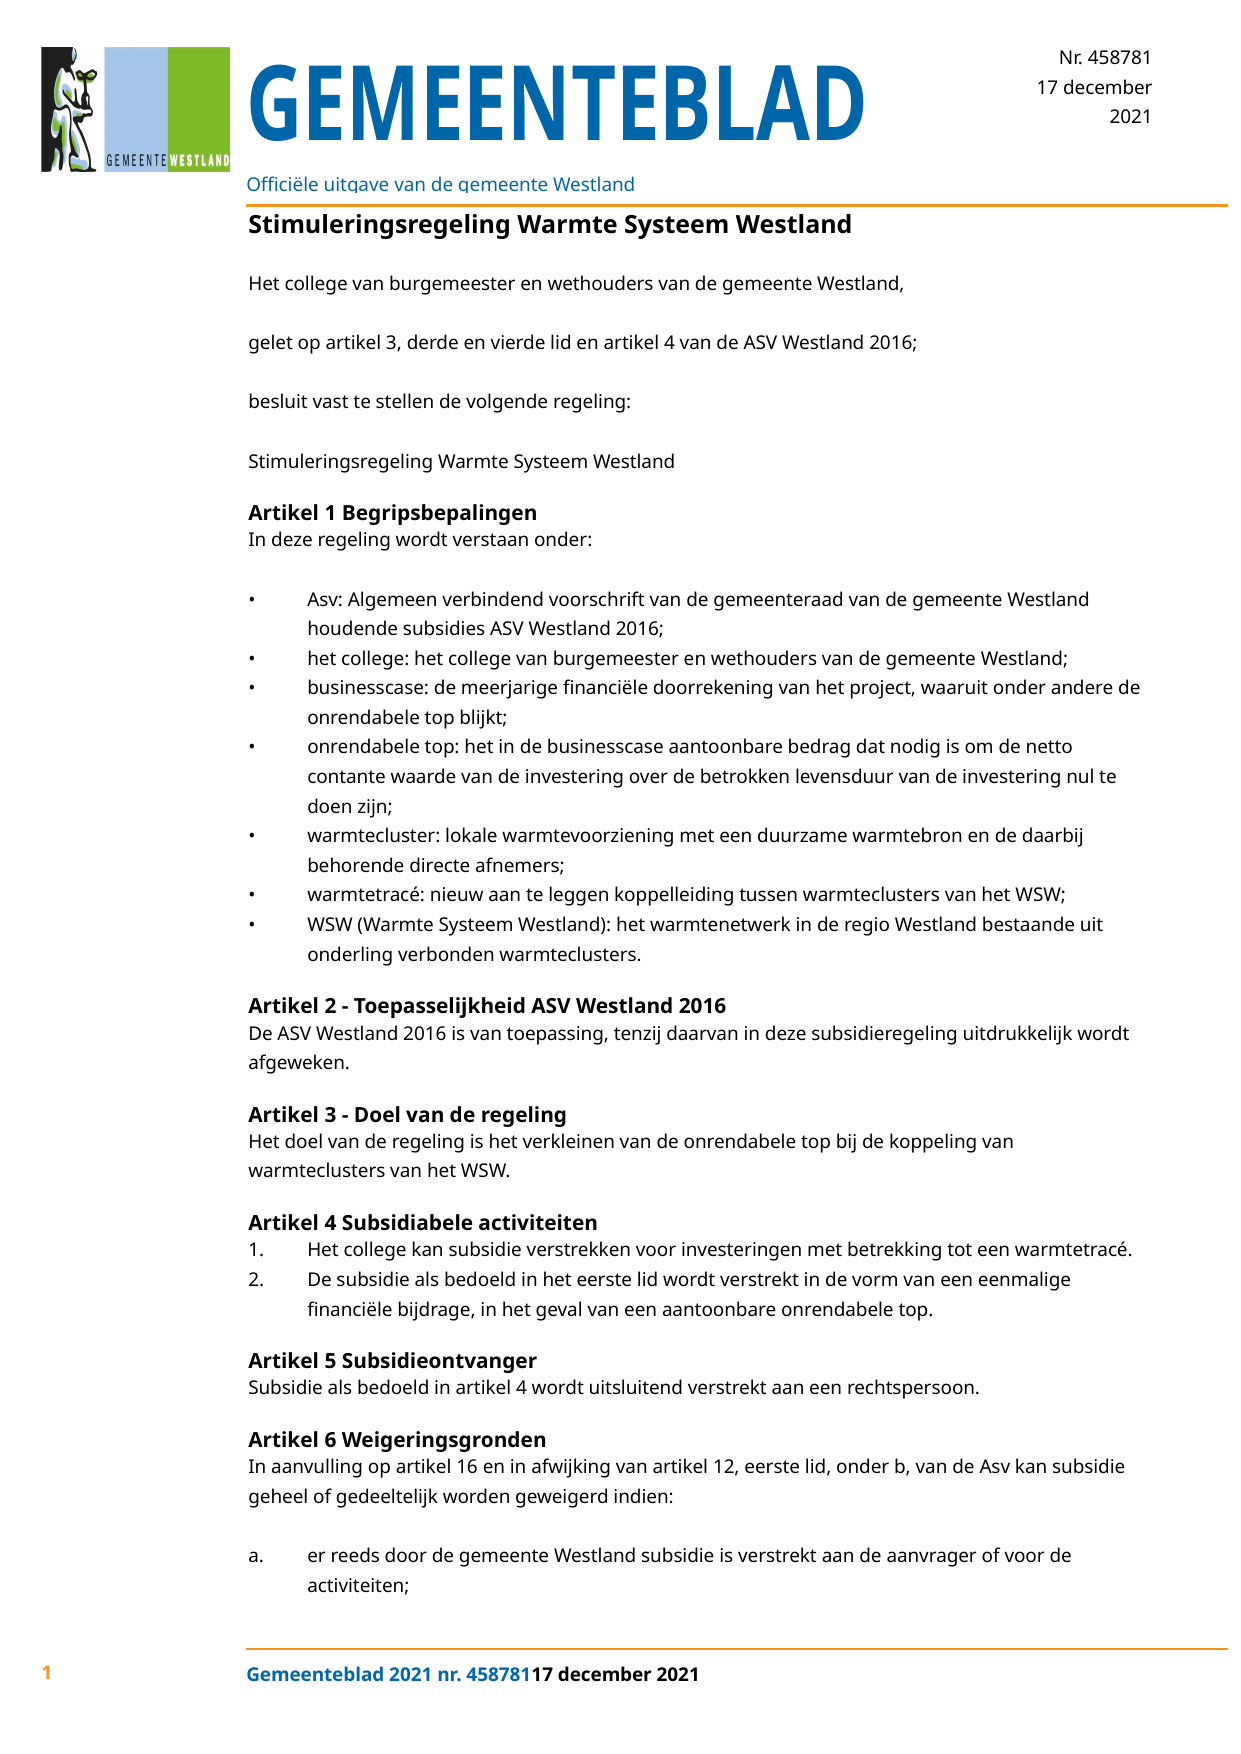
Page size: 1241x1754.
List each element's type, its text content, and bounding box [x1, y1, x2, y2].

text gelet op artikel 3, derde en vierde lid en artikel 4 van de ASV Westland 2016; [248, 329, 1152, 355]
text In deze regeling wordt verstaan onder: [248, 527, 1152, 552]
text besluit vast te stellen de volgende regeling: [248, 389, 1152, 414]
text Artikel 4 Subsidiabele activiteiten [248, 1208, 1152, 1237]
text Stimuleringsregeling Warmte Systeem Westland [248, 448, 1152, 473]
text In aanvulling op artikel 16 en in afwijking van artikel 12, eerste lid, onder b, van de Asv kan subsidie geheel of gedeeltelijk worden geweigerd indien: [248, 1453, 1152, 1509]
list warmtecluster: lokale warmtevoorziening met een duurzame warmtebron en de daarbij behorende directe afnemers; [248, 822, 1152, 878]
text Artikel 1 Begripsbepalingen [248, 498, 1152, 527]
list het college: het college van burgemeester en wethouders van de gemeente Westland; [248, 645, 1152, 671]
text Subsidie als bedoeld in artikel 4 wordt uitsluitend verstrekt aan een rechtspersoon. [248, 1374, 1152, 1400]
text Artikel 6 Weigeringsgronden [248, 1425, 1152, 1453]
text De ASV Westland 2016 is van toepassing, tenzij daarvan in deze subsidieregeling uitdrukkelijk wordt afgeweken. [248, 1020, 1152, 1075]
list warmtetracé: nieuw aan te leggen koppelleiding tussen warmteclusters van het WSW; [248, 882, 1152, 907]
list Het college kan subsidie verstrekken voor investeringen met betrekking tot een warmtetracé. [248, 1237, 1152, 1262]
text Artikel 5 Subsidieontvanger [248, 1346, 1152, 1374]
text Artikel 2 - Toepasselijkheid ASV Westland 2016 [248, 991, 1152, 1020]
text Artikel 3 - Doel van de regeling [248, 1100, 1152, 1128]
list WSW (Warmte Systeem Westland): het warmtenetwerk in de regio Westland bestaande uit onderling verbonden warmteclusters. [248, 911, 1152, 967]
text Het doel van de regeling is het verkleinen van de onrendabele top bij de koppeling van warmteclusters van het WSW. [248, 1128, 1152, 1183]
list er reeds door de gemeente Westland subsidie is verstrekt aan de aanvrager of voor de activiteiten; [248, 1542, 1152, 1597]
list onrendabele top: het in de businesscase aantoonbare bedrag dat nodig is om de netto contante waarde van de investering over de betrokken levensduur van de investering nul te doen zijn; [248, 734, 1152, 819]
picture [41, 47, 231, 172]
list Asv: Algemeen verbindend voorschrift van de gemeenteraad van de gemeente Westland houdende subsidies ASV Westland 2016; [248, 586, 1152, 641]
text Stimuleringsregeling Warmte Systeem Westland [248, 207, 1152, 241]
text Het college van burgemeester en wethouders van de gemeente Westland, [248, 270, 1152, 296]
list De subsidie als bedoeld in het eerste lid wordt verstrekt in de vorm van een eenmalige financiële bijdrage, in het geval van een aantoonbare onrendabele top. [248, 1266, 1152, 1321]
list businesscase: de meerjarige financiële doorrekening van het project, waaruit onder andere de onrendabele top blijkt; [248, 674, 1152, 730]
